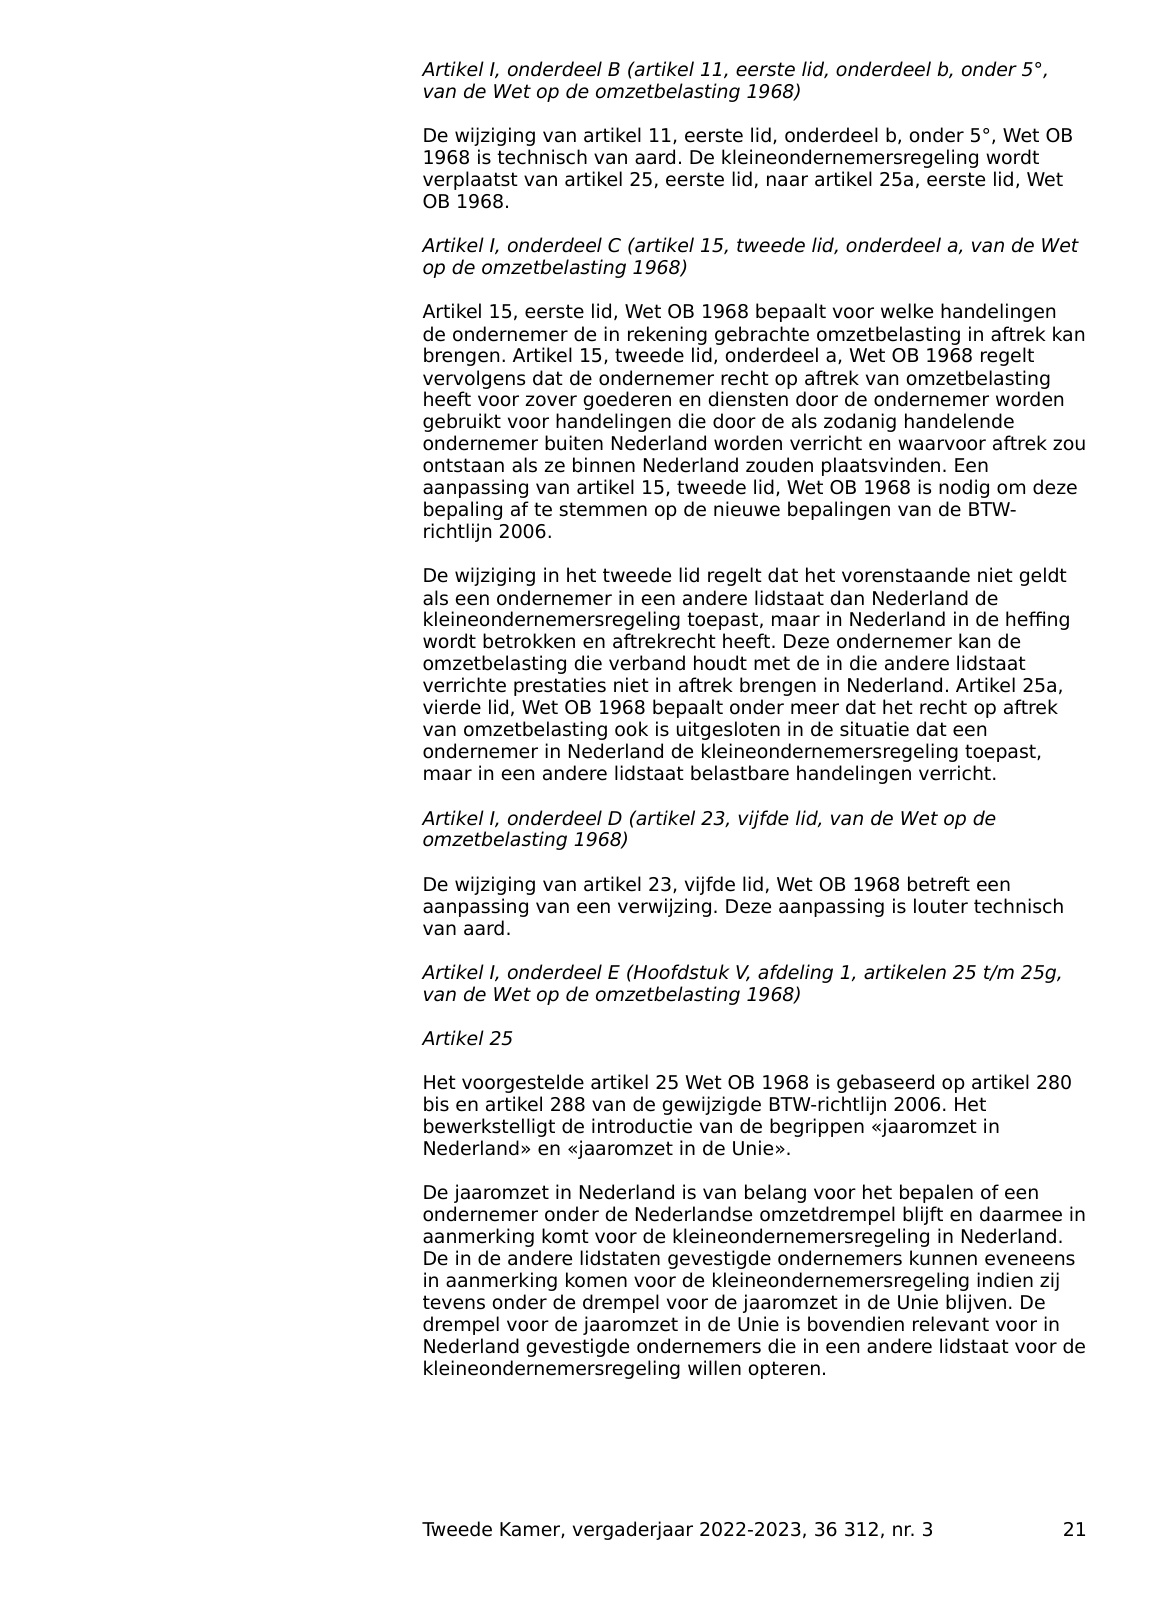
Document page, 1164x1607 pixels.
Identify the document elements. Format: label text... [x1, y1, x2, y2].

text De wijziging van artikel 23, vijfde lid, Wet OB 1968 betreft een aanpassing van een verwijzing. Deze aanpassing is louter technisch van aard. [422, 873, 1087, 939]
text Het voorgestelde artikel 25 Wet OB 1968 is gebaseerd op artikel 280 bis en artikel 288 van de gewijzigde BTW-richtlijn 2006. Het bewerkstelligt de introductie van de begrippen «jaaromzet in Nederland» en «jaaromzet in de Unie». [422, 1072, 1087, 1160]
subtitle Artikel I, onderdeel C (artikel 15, tweede lid, onderdeel a, van de Wet op de omzetbelasting 1968) [422, 235, 1087, 279]
text De jaaromzet in Nederland is van belang voor het bepalen of een ondernemer onder de Nederlandse omzetdrempel blijft en daarmee in aanmerking komt voor de kleineondernemersregeling in Nederland. De in de andere lidstaten gevestigde ondernemers kunnen eveneens in aanmerking komen voor de kleineondernemersregeling indien zij tevens onder de drempel voor de jaaromzet in de Unie blijven. De drempel voor de jaaromzet in de Unie is bovendien relevant voor in Nederland gevestigde ondernemers die in een andere lidstaat voor de kleineondernemersregeling willen opteren. [422, 1182, 1087, 1380]
text Artikel 15, eerste lid, Wet OB 1968 bepaalt voor welke handelingen de ondernemer de in rekening gebrachte omzetbelasting in aftrek kan brengen. Artikel 15, tweede lid, onderdeel a, Wet OB 1968 regelt vervolgens dat de ondernemer recht op aftrek van omzetbelasting heeft voor zover goederen en diensten door de ondernemer worden gebruikt voor handelingen die door de als zodanig handelende ondernemer buiten Nederland worden verricht en waarvoor aftrek zou ontstaan als ze binnen Nederland zouden plaatsvinden. Een aanpassing van artikel 15, tweede lid, Wet OB 1968 is nodig om deze bepaling af te stemmen op de nieuwe bepalingen van de BTW-richtlijn 2006. [422, 301, 1087, 543]
subtitle Artikel 25 [422, 1028, 1087, 1050]
text De wijziging in het tweede lid regelt dat het vorenstaande niet geldt als een ondernemer in een andere lidstaat dan Nederland de kleineondernemersregeling toepast, maar in Nederland in de heffing wordt betrokken en aftrekrecht heeft. Deze ondernemer kan de omzetbelasting die verband houdt met de in die andere lidstaat verrichte prestaties niet in aftrek brengen in Nederland. Artikel 25a, vierde lid, Wet OB 1968 bepaalt onder meer dat het recht op aftrek van omzetbelasting ook is uitgesloten in de situatie dat een ondernemer in Nederland de kleineondernemersregeling toepast, maar in een andere lidstaat belastbare handelingen verricht. [422, 565, 1087, 785]
text De wijziging van artikel 11, eerste lid, onderdeel b, onder 5°, Wet OB 1968 is technisch van aard. De kleineondernemersregeling wordt verplaatst van artikel 25, eerste lid, naar artikel 25a, eerste lid, Wet OB 1968. [422, 125, 1087, 213]
subtitle Artikel I, onderdeel B (artikel 11, eerste lid, onderdeel b, onder 5°, van de Wet op de omzetbelasting 1968) [422, 59, 1087, 103]
subtitle Artikel I, onderdeel D (artikel 23, vijfde lid, van de Wet op de omzetbelasting 1968) [422, 807, 1087, 851]
subtitle Artikel I, onderdeel E (Hoofdstuk V, afdeling 1, artikelen 25 t/m 25g, van de Wet op de omzetbelasting 1968) [422, 962, 1087, 1006]
